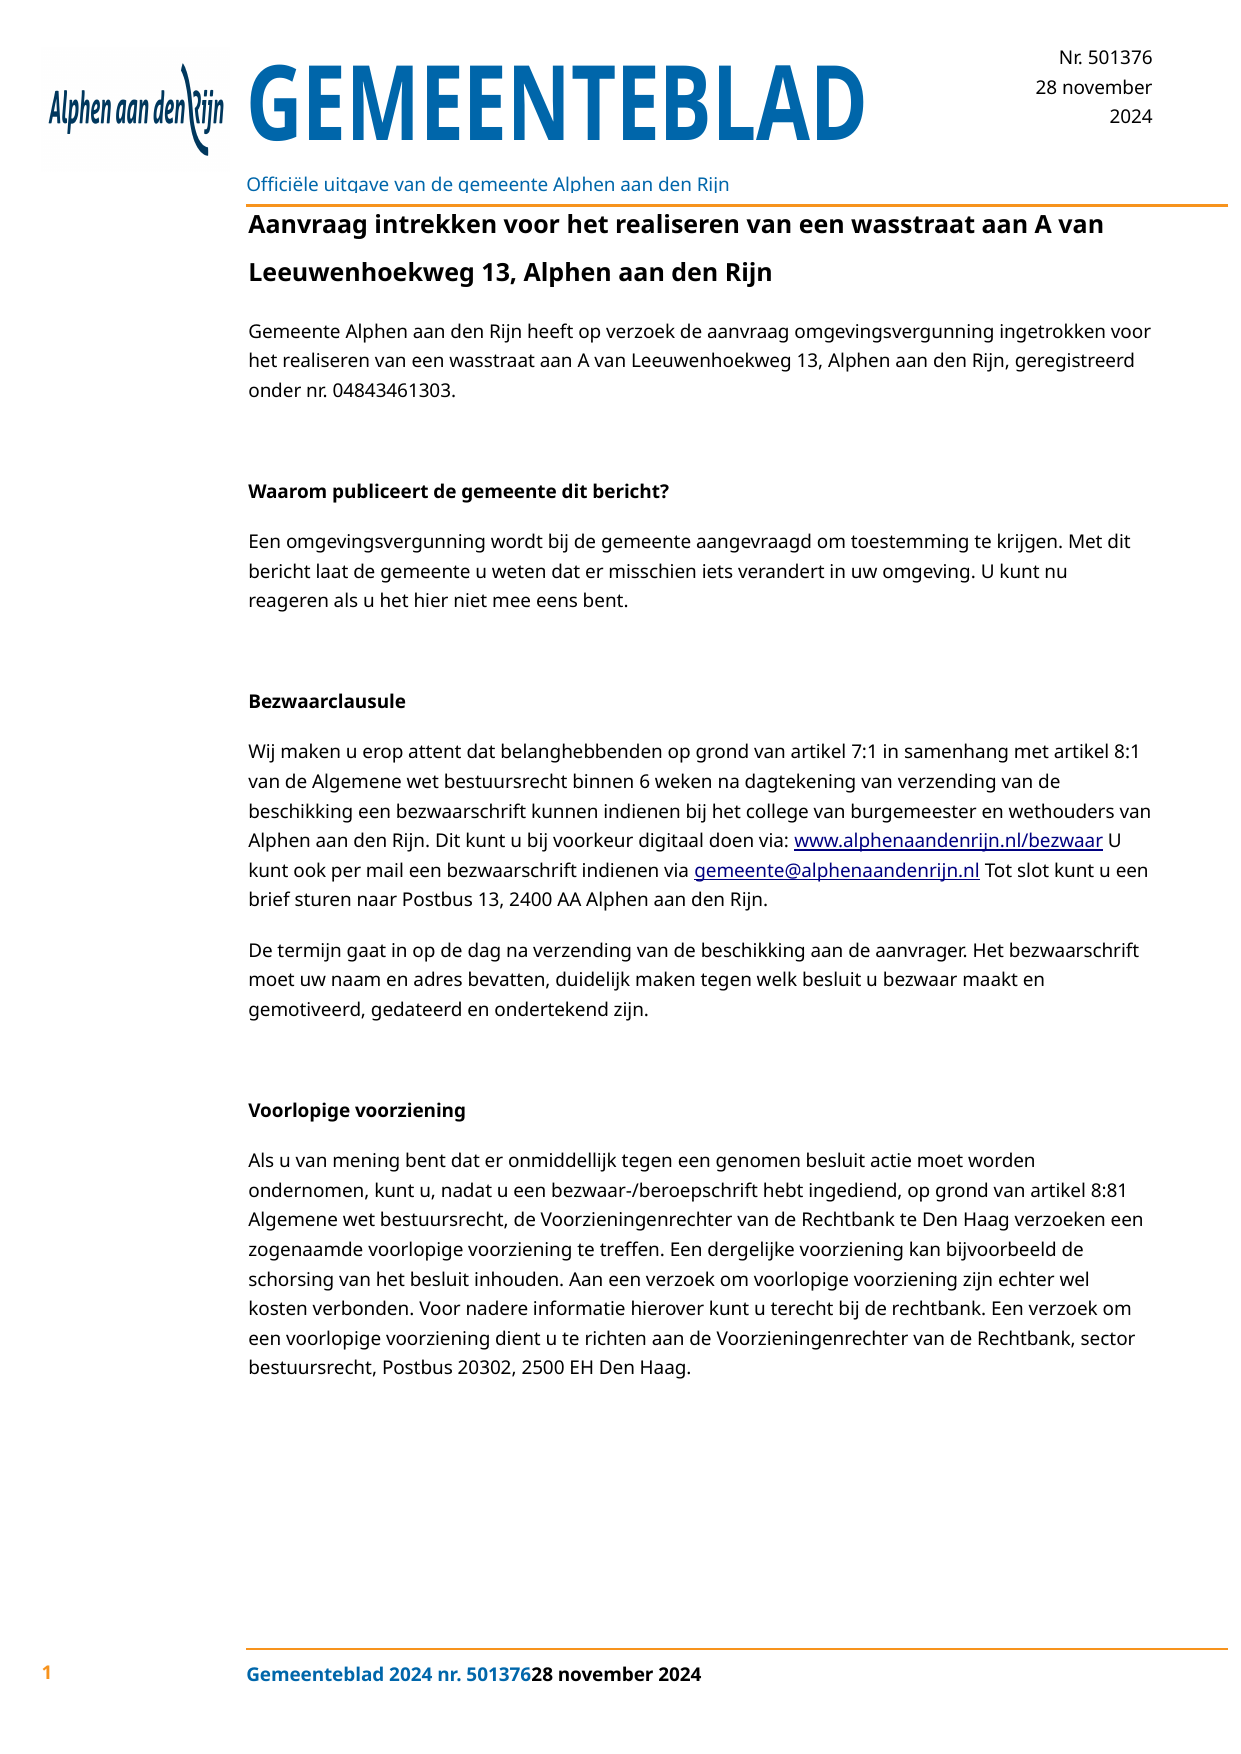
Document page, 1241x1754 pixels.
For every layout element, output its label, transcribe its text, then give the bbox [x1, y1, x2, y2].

text Als u van mening bent dat er onmiddellijk tegen een genomen besluit actie moet worden ondernomen, kunt u, nadat u een bezwaar-/beroepschrift hebt ingediend, op grond van artikel 8:81 Algemene wet bestuursrecht, de Voorzieningenrechter van de Rechtbank te Den Haag verzoeken een zogenaamde voorlopige voorziening te treffen. Een dergelijke voorziening kan bijvoorbeeld de schorsing van het besluit inhouden. Aan een verzoek om voorlopige voorziening zijn echter wel kosten verbonden. Voor nadere informatie hierover kunt u terecht bij de rechtbank. Een verzoek om een voorlopige voorziening dient u te richten aan de Voorzieningenrechter van de Rechtbank, sector bestuursrecht, Postbus 20302, 2500 EH Den Haag. [248, 1147, 1152, 1380]
text Voorlopige voorziening [248, 1097, 1152, 1123]
picture [41, 47, 231, 172]
text Gemeente Alphen aan den Rijn heeft op verzoek de aanvraag omgevingsvergunning ingetrokken voor het realiseren van een wasstraat aan A van Leeuwenhoekweg 13, Alphen aan den Rijn, geregistreerd onder nr. 04843461303. [248, 318, 1152, 403]
text Bezwaarclausule [248, 688, 1152, 714]
text De termijn gaat in op de dag na verzending van de beschikking aan de aanvrager. Het bezwaarschrift moet uw naam en adres bevatten, duidelijk maken tegen welk besluit u bezwaar maakt en gemotiveerd, gedateerd en ondertekend zijn. [248, 937, 1152, 1022]
text Wij maken u erop attent dat belanghebbenden op grond van artikel 7:1 in samenhang met artikel 8:1 van de Algemene wet bestuursrecht binnen 6 weken na dagtekening van verzending van de beschikking een bezwaarschrift kunnen indienen bij het college van burgemeester en wethouders van Alphen aan den Rijn. Dit kunt u bij voorkeur digitaal doen via: www.alphenaandenrijn.nl/bezwaar U kunt ook per mail een bezwaarschrift indienen via gemeente@alphenaandenrijn.nl Tot slot kunt u een brief sturen naar Postbus 13, 2400 AA Alphen aan den Rijn. [248, 739, 1152, 912]
text Aanvraag intrekken voor het realiseren van een wasstraat aan A van Leeuwenhoekweg 13, Alphen aan den Rijn [248, 207, 1152, 288]
text Een omgevingsvergunning wordt bij de gemeente aangevraagd om toestemming te krijgen. Met dit bericht laat de gemeente u weten dat er misschien iets verandert in uw omgeving. U kunt nu reageren als u het hier niet mee eens bent. [248, 528, 1152, 613]
text Waarom publiceert de gemeente dit bericht? [248, 478, 1152, 504]
